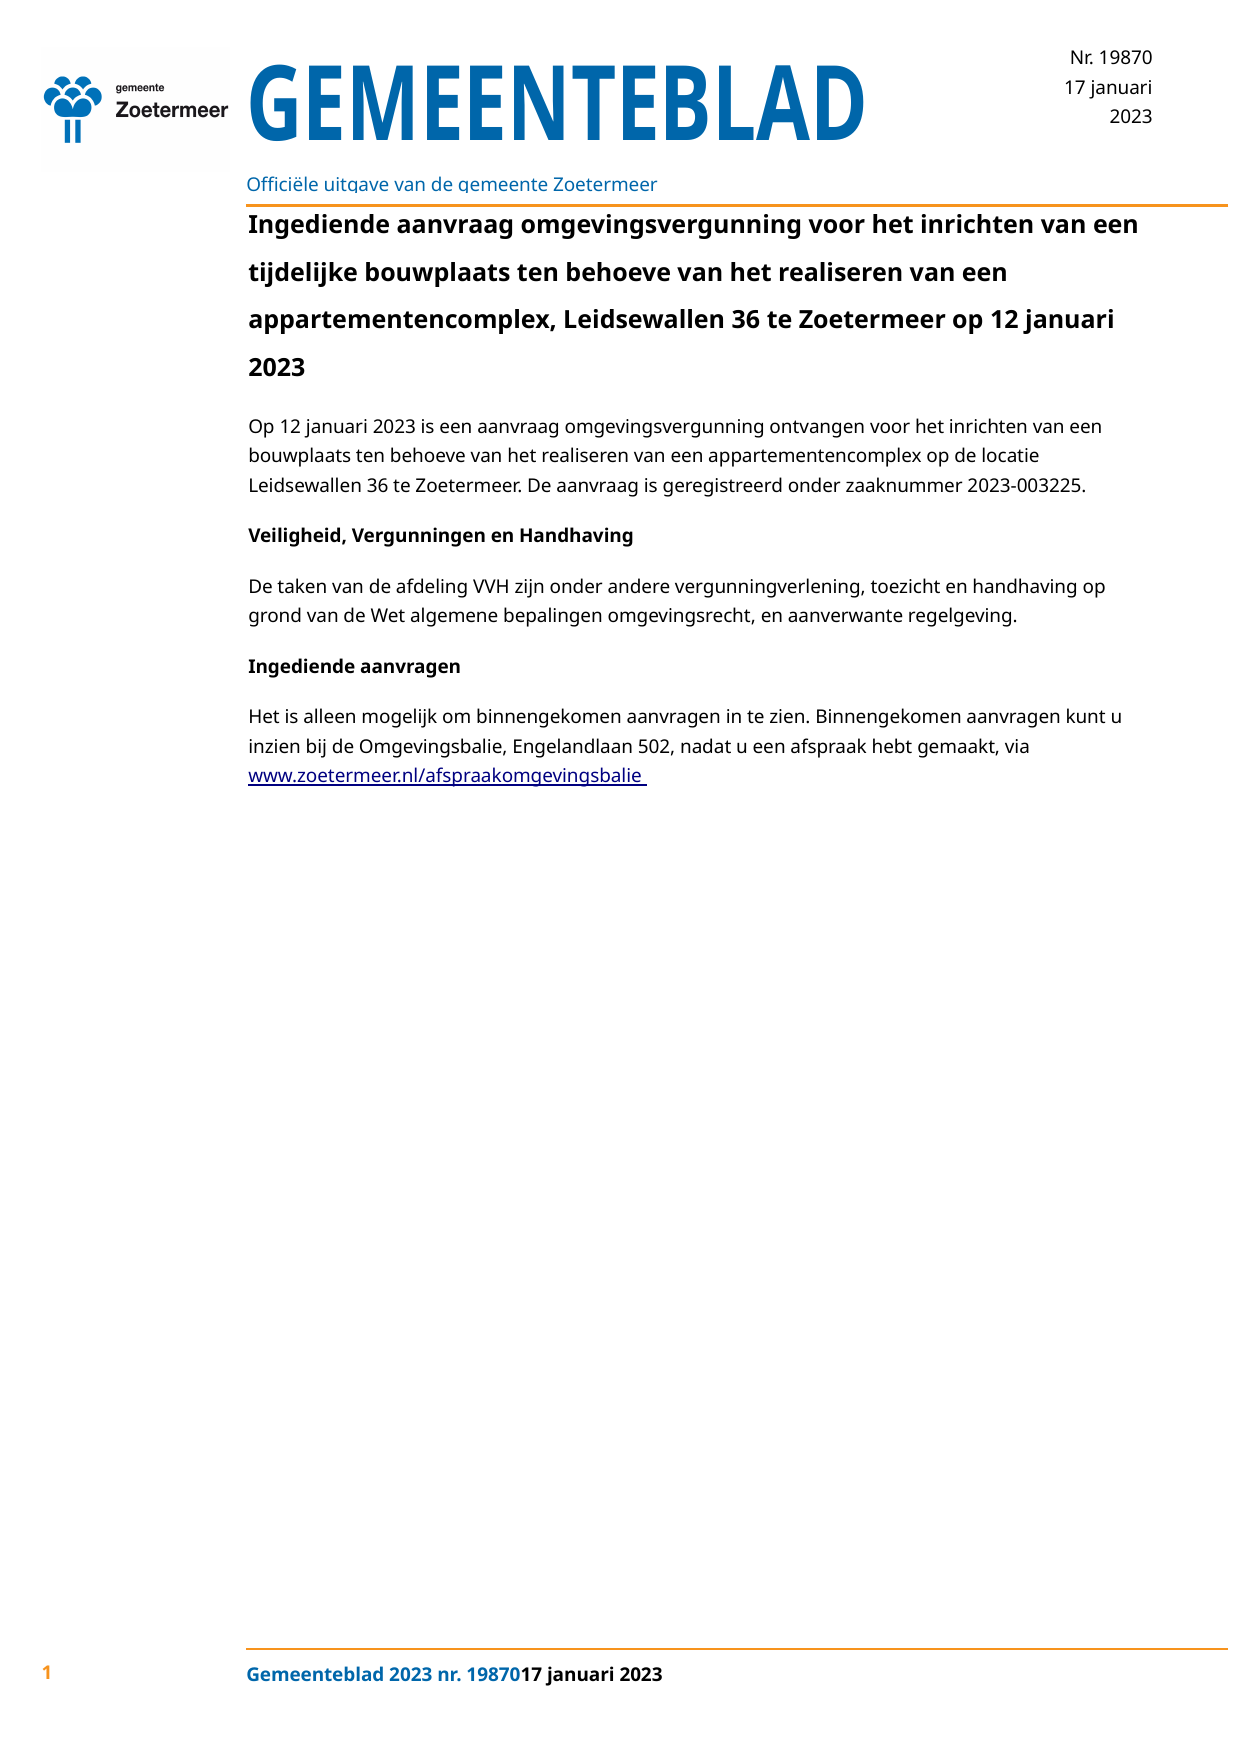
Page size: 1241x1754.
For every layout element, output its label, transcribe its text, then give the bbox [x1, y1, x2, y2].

text De taken van de afdeling VVH zijn onder andere vergunningverlening, toezicht en handhaving op grond van de Wet algemene bepalingen omgevingsrecht, en aanverwante regelgeving. [248, 573, 1152, 628]
text Ingediende aanvraag omgevingsvergunning voor het inrichten van een tijdelijke bouwplaats ten behoeve van het realiseren van een appartementencomplex, Leidsewallen 36 te Zoetermeer op 12 januari 2023 [248, 207, 1152, 384]
text Ingediende aanvragen [248, 653, 1152, 679]
text Op 12 januari 2023 is een aanvraag omgevingsvergunning ontvangen voor het inrichten van een bouwplaats ten behoeve van het realiseren van een appartementencomplex op de locatie Leidsewallen 36 te Zoetermeer. De aanvraag is geregistreerd onder zaaknummer 2023-003225. [248, 413, 1152, 498]
text Veiligheid, Vergunningen en Handhaving [248, 523, 1152, 548]
text Het is alleen mogelijk om binnengekomen aanvragen in te zien. Binnengekomen aanvragen kunt u inzien bij de Omgevingsbalie, Engelandlaan 502, nadat u een afspraak hebt gemaakt, via www.zoetermeer.nl/afspraakomgevingsbalie [248, 703, 1152, 788]
picture [41, 47, 231, 172]
